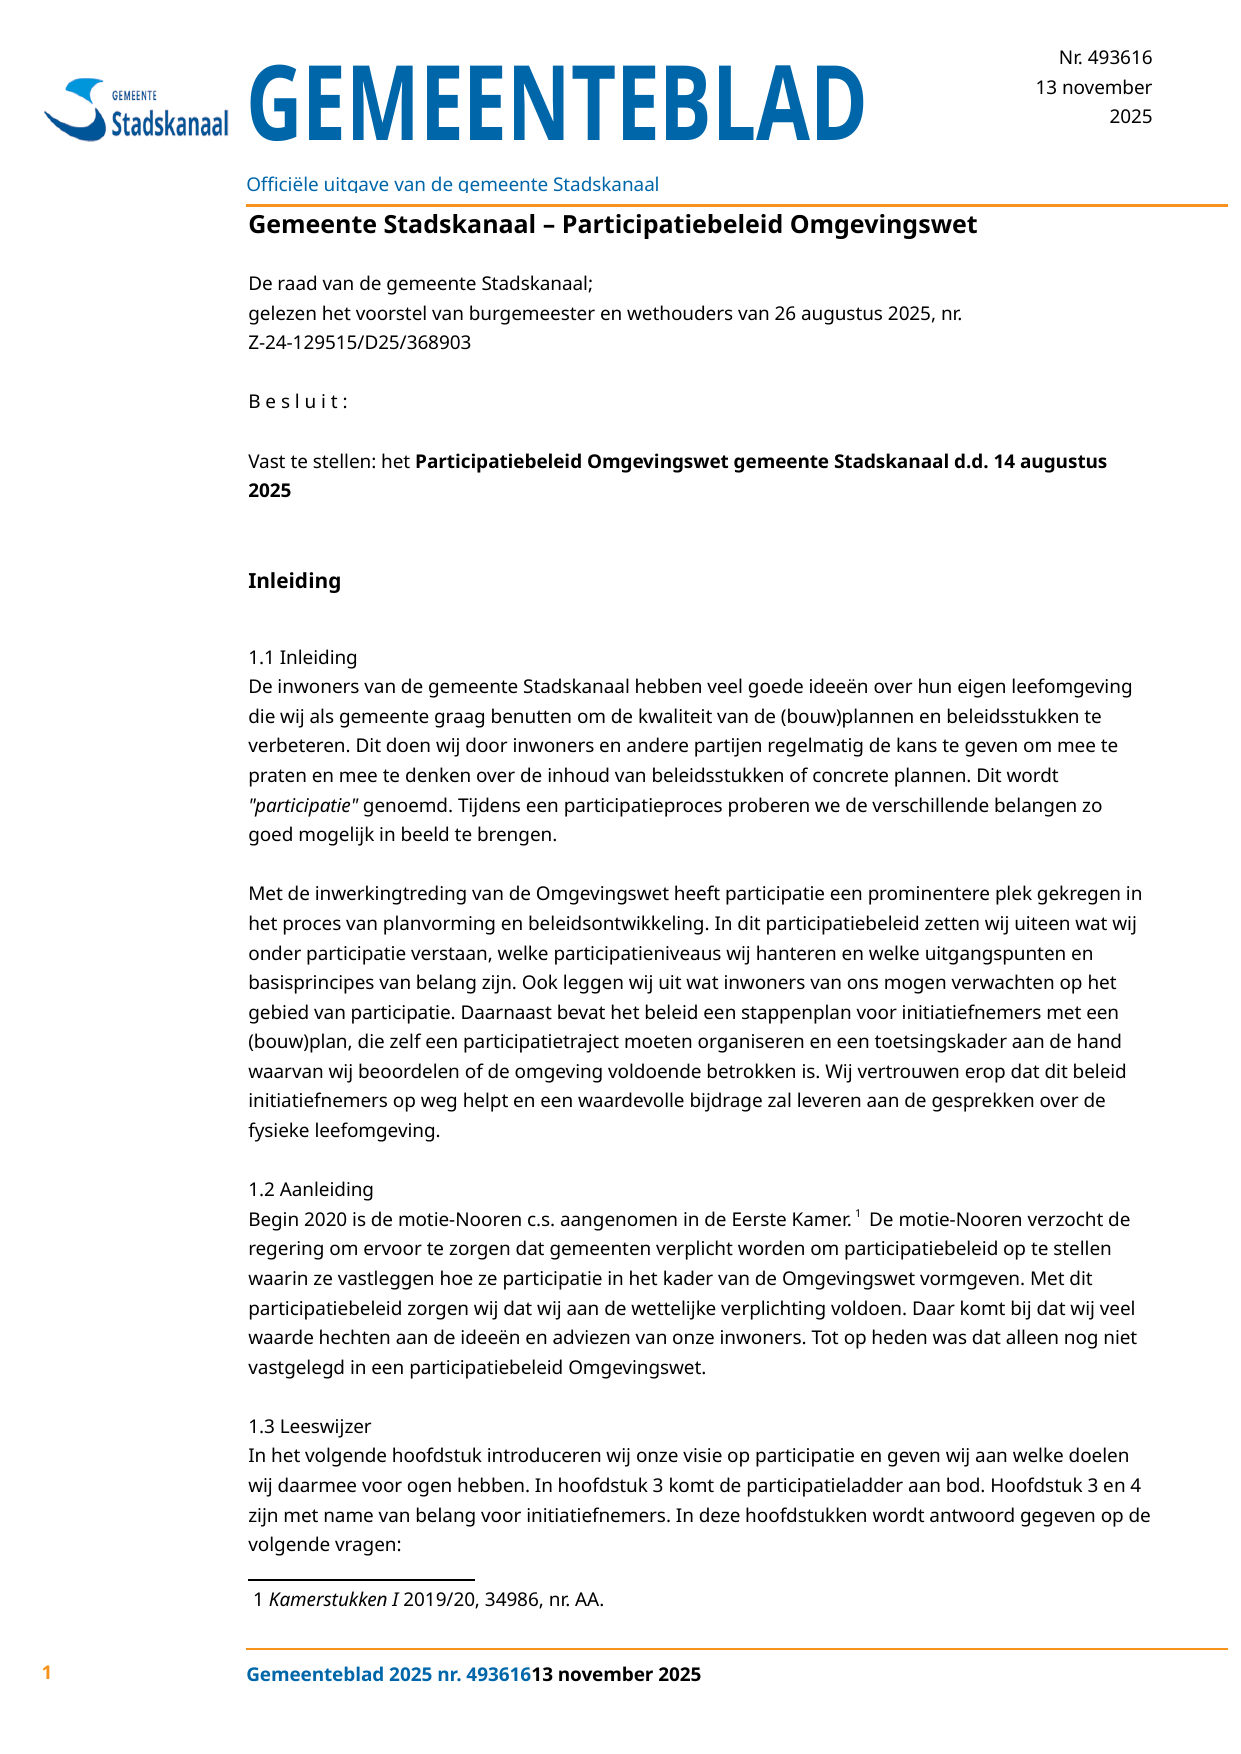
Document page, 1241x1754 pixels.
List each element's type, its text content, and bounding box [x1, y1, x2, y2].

text gelezen het voorstel van burgemeester en wethouders van 26 augustus 2025, nr. Z-24-129515/D25/368903 [248, 300, 1152, 355]
text Inleiding [248, 566, 1152, 594]
text De raad van de gemeente Stadskanaal; [248, 270, 1152, 296]
text 1.1 Inleiding [248, 644, 1152, 669]
text In het volgende hoofdstuk introduceren wij onze visie op participatie en geven wij aan welke doelen wij daarmee voor ogen hebben. In hoofdstuk 3 komt de participatieladder aan bod. Hoofdstuk 3 en 4 zijn met name van belang voor initiatiefnemers. In deze hoofdstukken wordt antwoord gegeven op de volgende vragen: [248, 1443, 1152, 1557]
text De inwoners van de gemeente Stadskanaal hebben veel goede ideeën over hun eigen leefomgeving die wij als gemeente graag benutten om de kwaliteit van de (bouw)plannen en beleidsstukken te verbeteren. Dit doen wij door inwoners en andere partijen regelmatig de kans te geven om mee te praten en mee te denken over de inhoud van beleidsstukken of concrete plannen. Dit wordt "participatie" genoemd. Tijdens een participatieproces proberen we de verschillende belangen zo goed mogelijk in beeld te brengen. [248, 673, 1152, 847]
text Gemeente Stadskanaal – Participatiebeleid Omgevingswet [248, 207, 1152, 241]
text Vast te stellen: het Participatiebeleid Omgevingswet gemeente Stadskanaal d.d. 14 augustus 2025 [248, 448, 1152, 503]
text 1.3 Leeswijzer [248, 1413, 1152, 1439]
text Begin 2020 is de motie-Nooren c.s. aangenomen in de Eerste Kamer. De motie-Nooren verzocht de regering om ervoor te zorgen dat gemeenten verplicht worden om participatiebeleid op te stellen waarin ze vastleggen hoe ze participatie in het kader van de Omgevingswet vormgeven. Met dit participatiebeleid zorgen wij dat wij aan de wettelijke verplichting voldoen. Daar komt bij dat wij veel waarde hechten aan de ideeën en adviezen van onze inwoners. Tot op heden was dat alleen nog niet vastgelegd in een participatiebeleid Omgevingswet. [248, 1206, 1152, 1379]
text Kamerstukken I 2019/20, 34986, nr. AA. [248, 1586, 1152, 1612]
picture [41, 47, 231, 172]
text 1.2 Aanleiding [248, 1176, 1152, 1202]
text Met de inwerkingtreding van de Omgevingswet heeft participatie een prominentere plek gekregen in het proces van planvorming en beleidsontwikkeling. In dit participatiebeleid zetten wij uiteen wat wij onder participatie verstaan, welke participatieniveaus wij hanteren en welke uitgangspunten en basisprincipes van belang zijn. Ook leggen wij uit wat inwoners van ons mogen verwachten op het gebied van participatie. Daarnaast bevat het beleid een stappenplan voor initiatiefnemers met een (bouw)plan, die zelf een participatietraject moeten organiseren en een toetsingskader aan de hand waarvan wij beoordelen of de omgeving voldoende betrokken is. Wij vertrouwen erop dat dit beleid initiatiefnemers op weg helpt en een waardevolle bijdrage zal leveren aan de gesprekken over de fysieke leefomgeving. [248, 881, 1152, 1143]
text B e s l u i t : [248, 389, 1152, 414]
